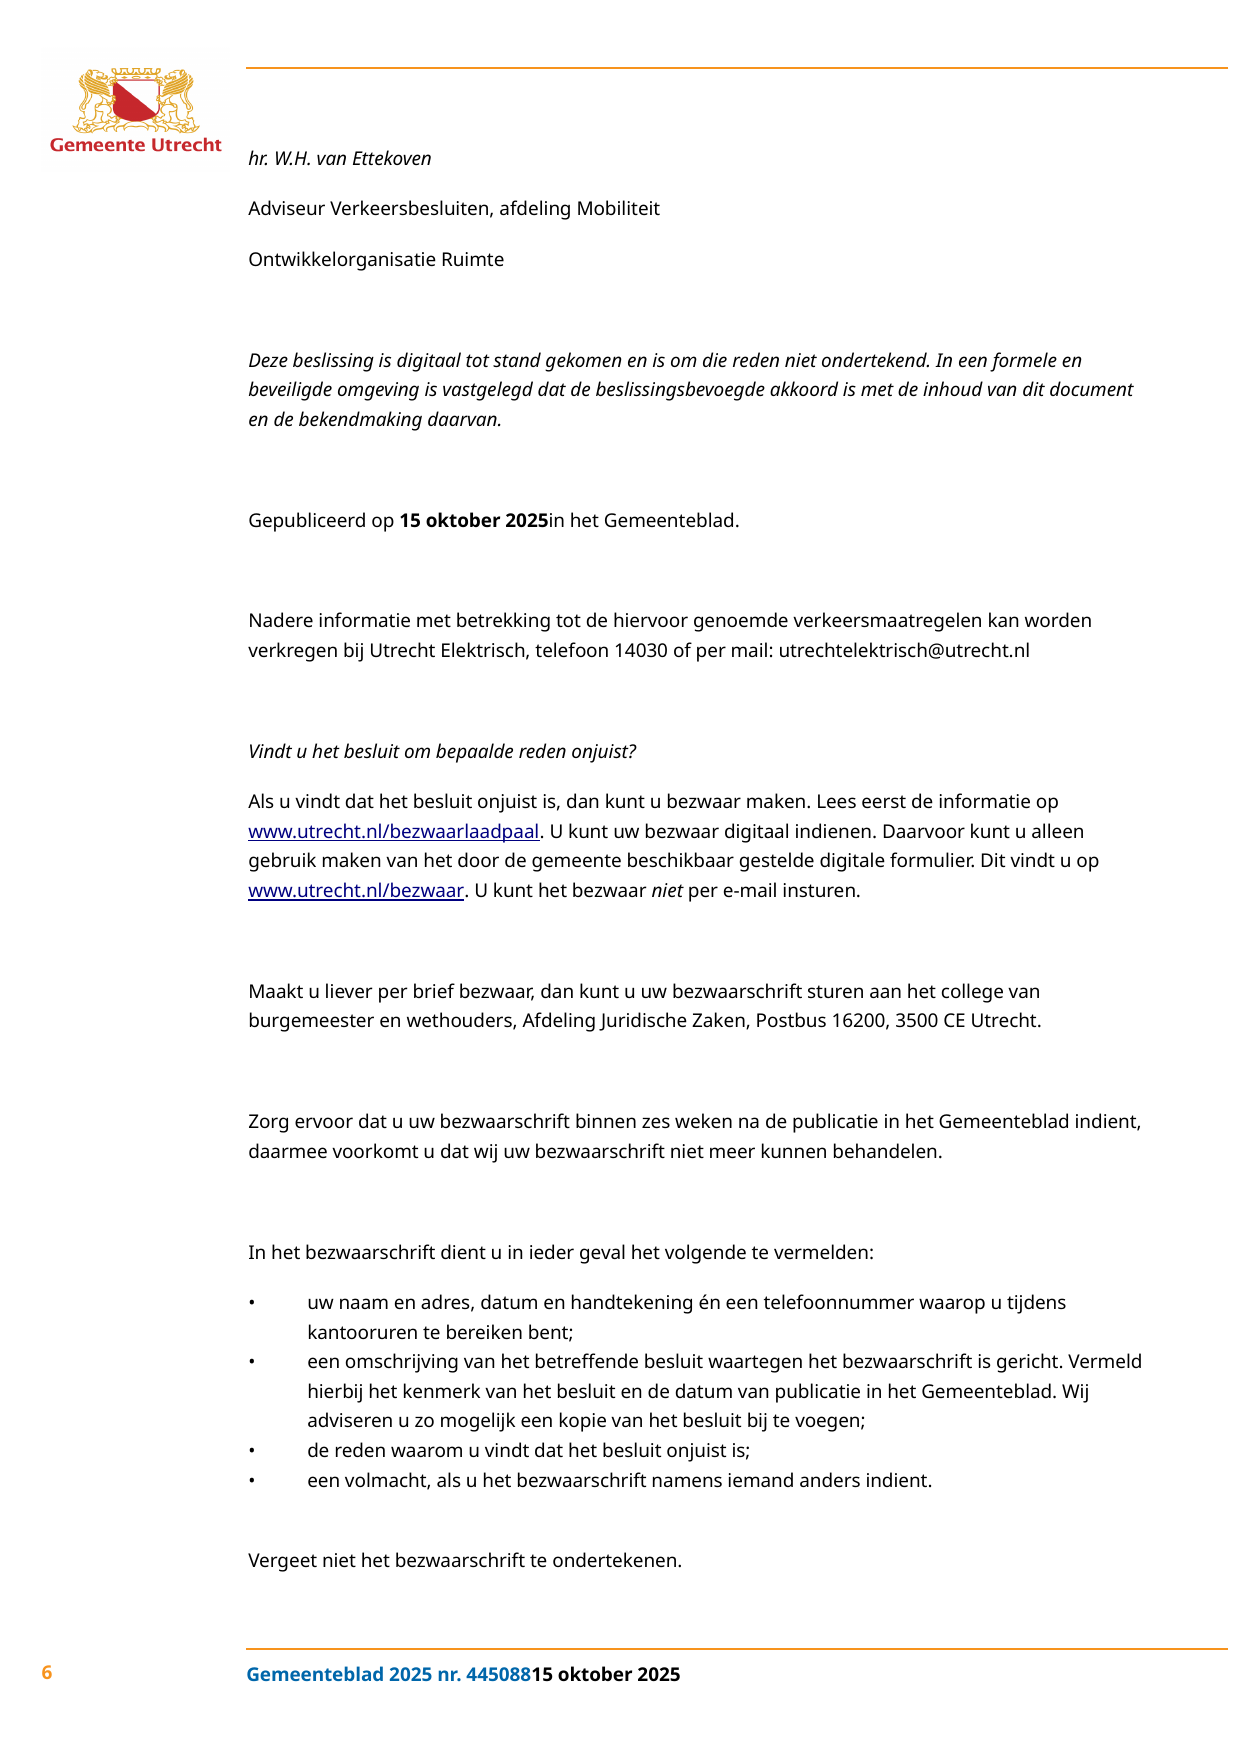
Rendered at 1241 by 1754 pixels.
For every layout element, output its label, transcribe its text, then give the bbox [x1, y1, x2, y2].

text Als u vindt dat het besluit onjuist is, dan kunt u bezwaar maken. Lees eerst de informatie op www.utrecht.nl/bezwaarlaadpaal. U kunt uw bezwaar digitaal indienen. Daarvoor kunt u alleen gebruik maken van het door de gemeente beschikbaar gestelde digitale formulier. Dit vindt u op www.utrecht.nl/bezwaar. U kunt het bezwaar niet per e-mail insturen. [248, 788, 1152, 903]
list de reden waarom u vindt dat het besluit onjuist is; [248, 1437, 1152, 1463]
text hr. W.H. van Ettekoven [248, 145, 1152, 171]
text In het bezwaarschrift dient u in ieder geval het volgende te vermelden: [248, 1239, 1152, 1265]
picture [41, 47, 231, 172]
list uw naam en adres, datum en handtekening én een telefoonnummer waarop u tijdens kantooruren te bereiken bent; [248, 1289, 1152, 1345]
list een volmacht, als u het bezwaarschrift namens iemand anders indient. [248, 1467, 1152, 1493]
text Maakt u liever per brief bezwaar, dan kunt u uw bezwaarschrift sturen aan het college van burgemeester en wethouders, Afdeling Juridische Zaken, Postbus 16200, 3500 CE Utrecht. [248, 978, 1152, 1033]
text Zorg ervoor dat u uw bezwaarschrift binnen zes weken na de publicatie in het Gemeenteblad indient, daarmee voorkomt u dat wij uw bezwaarschrift niet meer kunnen behandelen. [248, 1108, 1152, 1164]
text Adviseur Verkeersbesluiten, afdeling Mobiliteit [248, 196, 1152, 221]
text Vindt u het besluit om bepaalde reden onjuist? [248, 738, 1152, 764]
text Vergeet niet het bezwaarschrift te ondertekenen. [248, 1547, 1152, 1573]
list een omschrijving van het betreffende besluit waartegen het bezwaarschrift is gericht. Vermeld hierbij het kenmerk van het besluit en de datum van publicatie in het Gemeenteblad. Wij adviseren u zo mogelijk een kopie van het besluit bij te voegen; [248, 1348, 1152, 1433]
text Nadere informatie met betrekking tot de hiervoor genoemde verkeersmaatregelen kan worden verkregen bij Utrecht Elektrisch, telefoon 14030 of per mail: utrechtelektrisch@utrecht.nl [248, 608, 1152, 663]
text Gepubliceerd op 15 oktober 2025in het Gemeenteblad. [248, 507, 1152, 533]
text Ontwikkelorganisatie Ruimte [248, 246, 1152, 272]
text Deze beslissing is digitaal tot stand gekomen en is om die reden niet ondertekend. In een formele en beveiligde omgeving is vastgelegd dat de beslissingsbevoegde akkoord is met de inhoud van dit document en de bekendmaking daarvan. [248, 347, 1152, 432]
